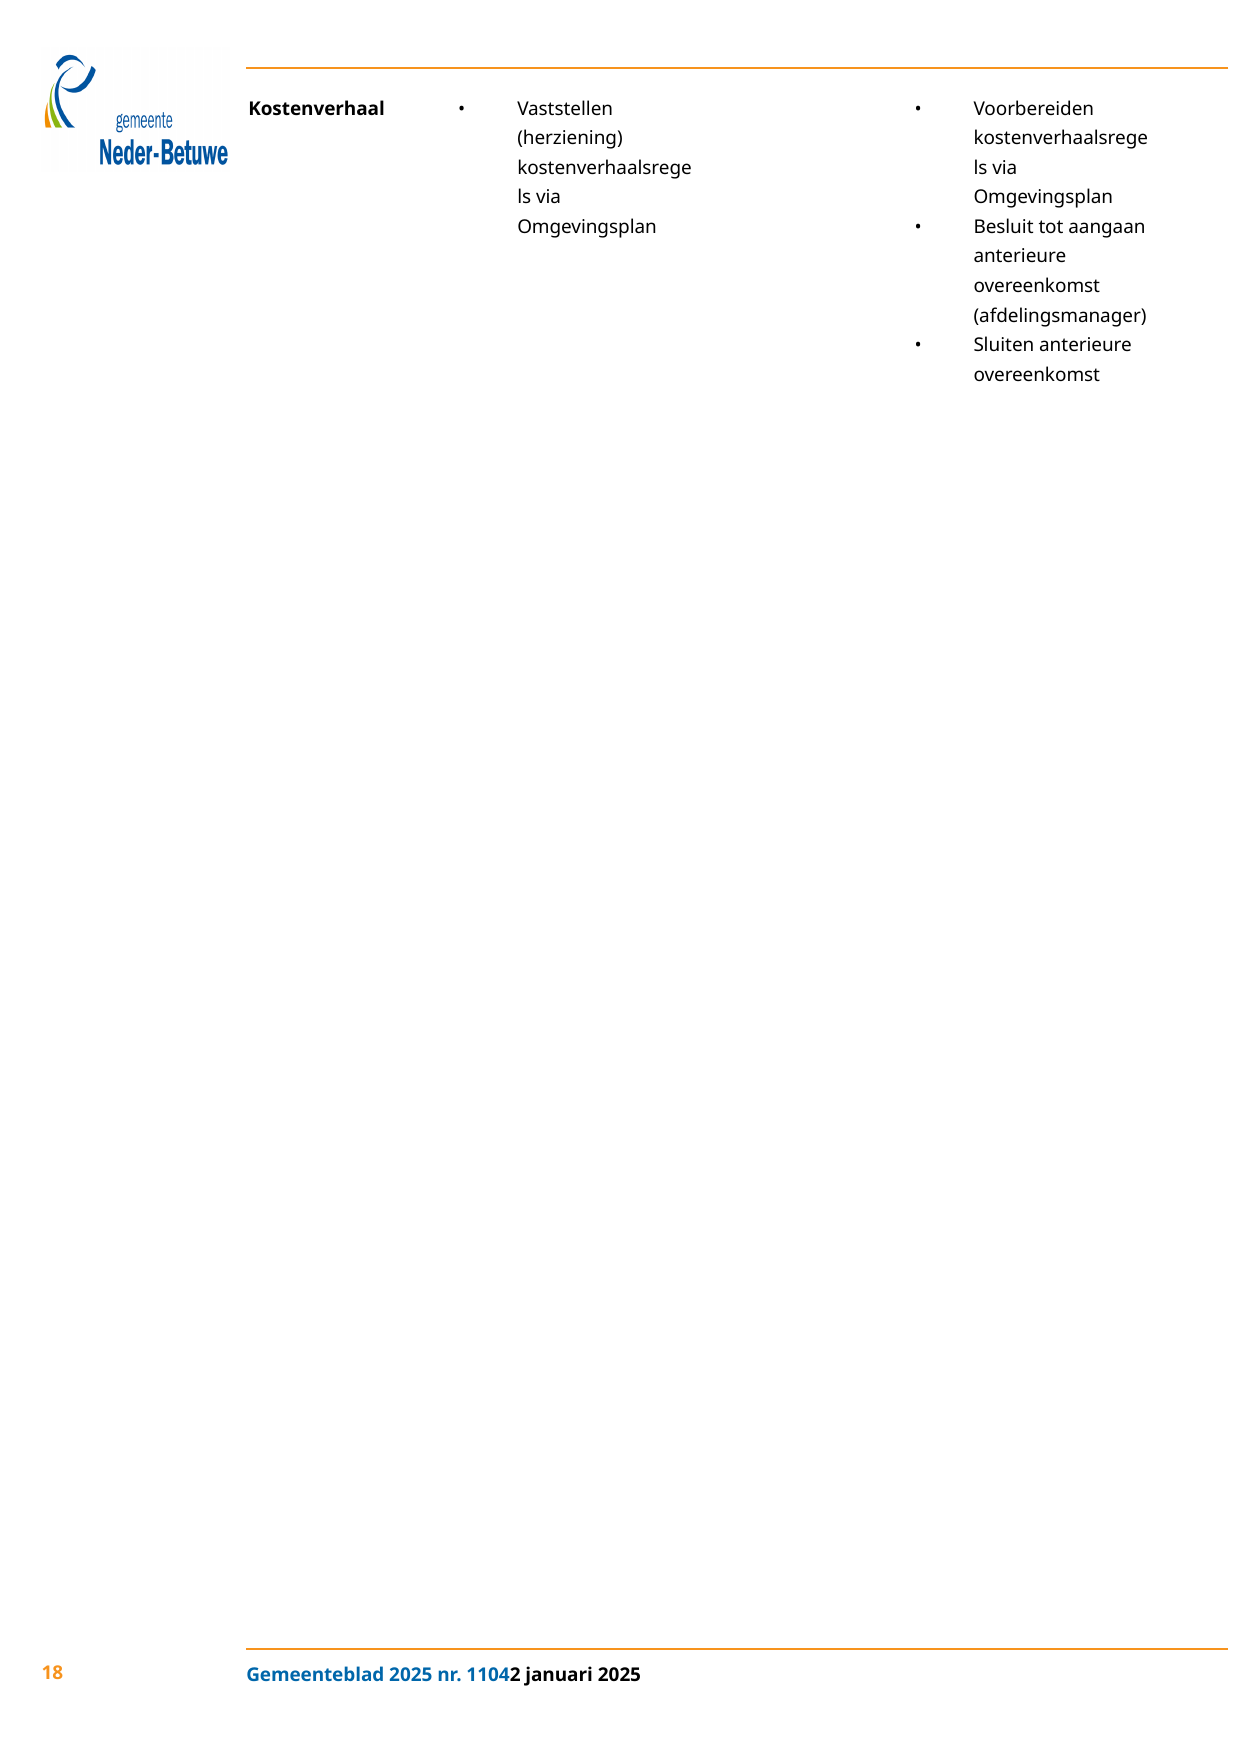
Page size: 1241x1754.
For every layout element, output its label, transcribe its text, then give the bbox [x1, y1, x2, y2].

table_cell [695, 95, 914, 387]
table_cell Vaststellen (herziening) kostenverhaalsregels via Omgevingsplan [458, 95, 695, 387]
table_cell Kostenverhaal [248, 95, 458, 387]
table_cell Voorbereiden kostenverhaalsregels via Omgevingsplan Besluit tot aangaan anterieure overeenkomst (afdelingsmanager) Sluiten anterieure overeenkomst [914, 95, 1152, 387]
picture [41, 47, 231, 172]
